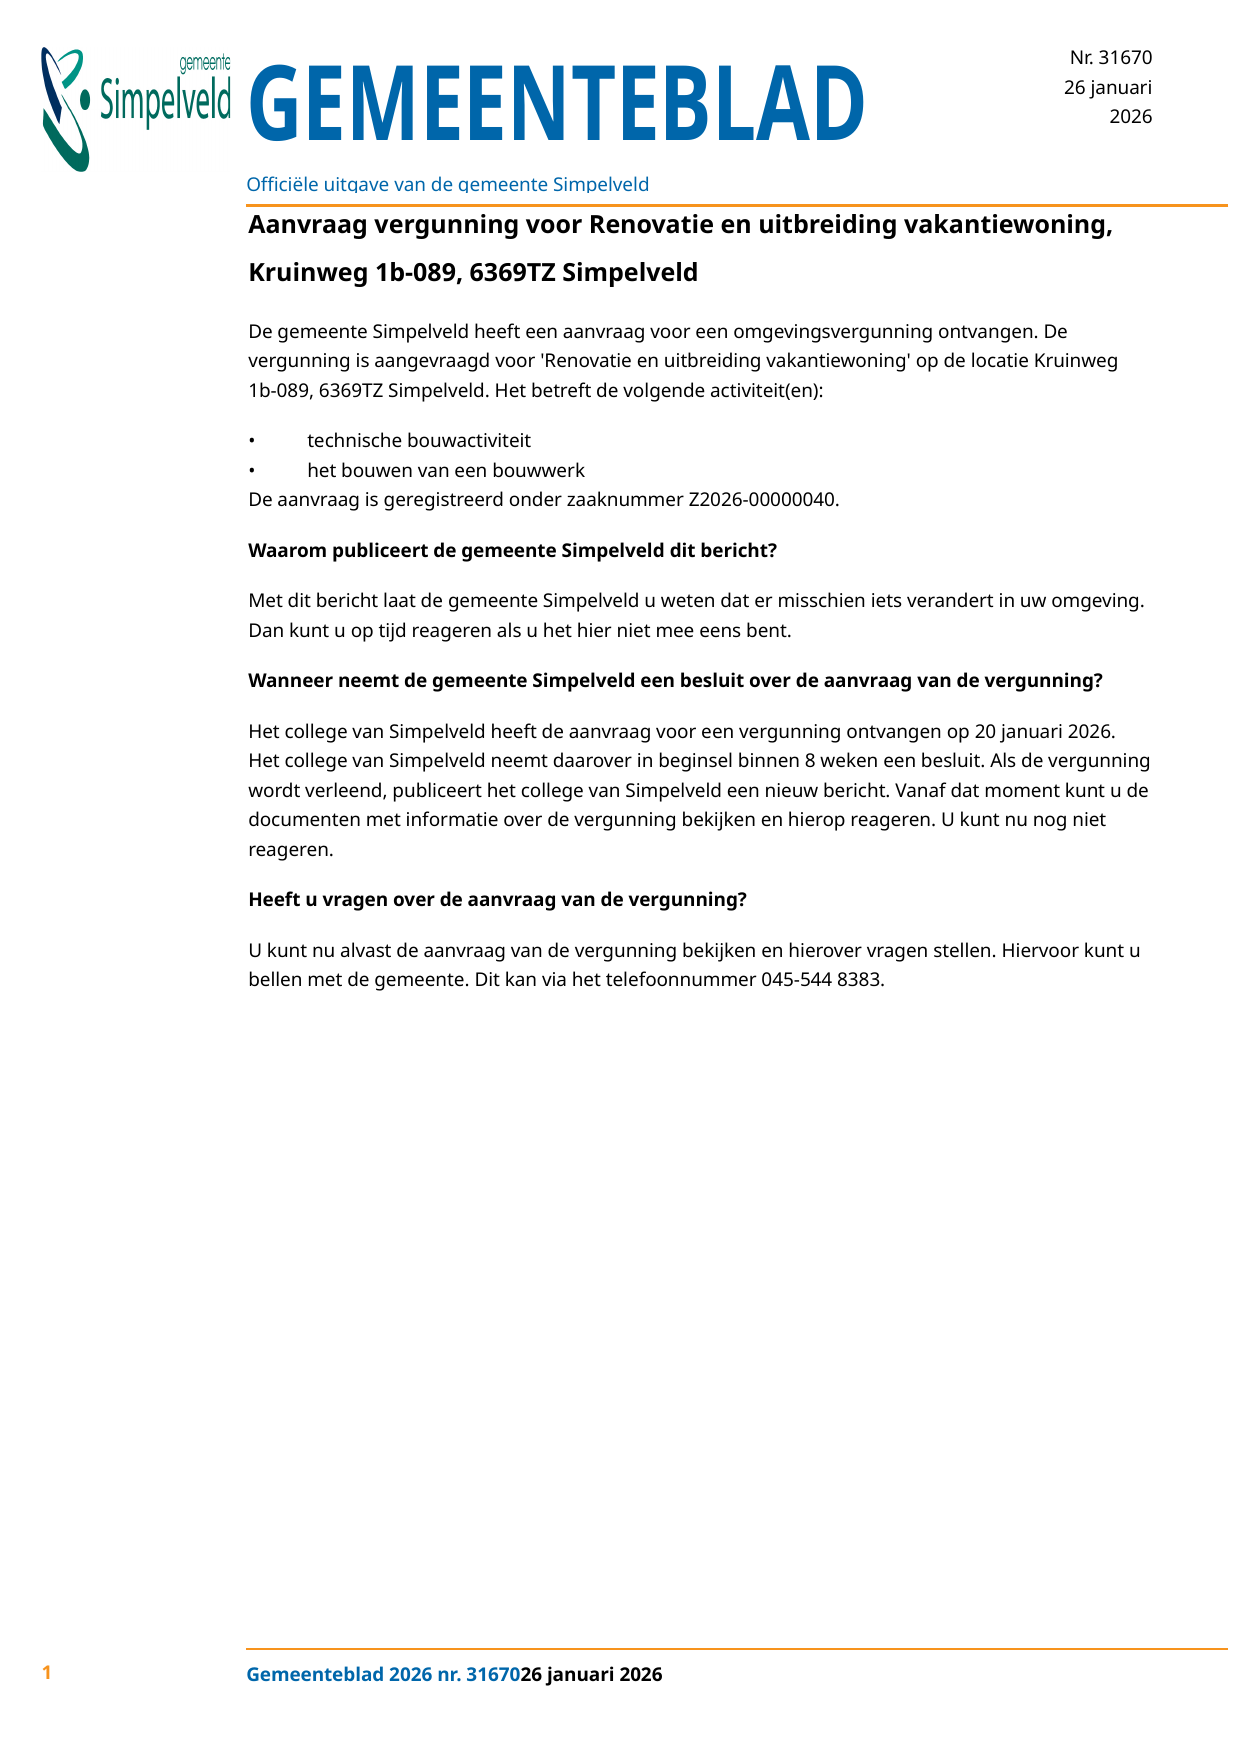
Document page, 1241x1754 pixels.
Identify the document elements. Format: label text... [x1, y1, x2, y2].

text Wanneer neemt de gemeente Simpelveld een besluit over de aanvraag van de vergunning? [248, 667, 1152, 693]
text Waarom publiceert de gemeente Simpelveld dit bericht? [248, 537, 1152, 563]
text De aanvraag is geregistreerd onder zaaknummer Z2026-00000040. [248, 487, 1152, 512]
text U kunt nu alvast de aanvraag van de vergunning bekijken en hierover vragen stellen. Hiervoor kunt u bellen met de gemeente. Dit kan via het telefoonnummer 045-544 8383. [248, 937, 1152, 992]
text De gemeente Simpelveld heeft een aanvraag voor een omgevingsvergunning ontvangen. De vergunning is aangevraagd voor 'Renovatie en uitbreiding vakantiewoning' op de locatie Kruinweg 1b-089, 6369TZ Simpelveld. Het betreft de volgende activiteit(en): [248, 318, 1152, 403]
text Het college van Simpelveld heeft de aanvraag voor een vergunning ontvangen op 20 januari 2026. Het college van Simpelveld neemt daarover in beginsel binnen 8 weken een besluit. Als de vergunning wordt verleend, publiceert het college van Simpelveld een nieuw bericht. Vanaf dat moment kunt u de documenten met informatie over de vergunning bekijken en hierop reageren. U kunt nu nog niet reageren. [248, 718, 1152, 862]
picture [41, 47, 231, 172]
list het bouwen van een bouwwerk [248, 457, 1152, 483]
list technische bouwactiviteit [248, 427, 1152, 453]
text Heeft u vragen over de aanvraag van de vergunning? [248, 887, 1152, 912]
text Met dit bericht laat de gemeente Simpelveld u weten dat er misschien iets verandert in uw omgeving. Dan kunt u op tijd reageren als u het hier niet mee eens bent. [248, 587, 1152, 643]
text Aanvraag vergunning voor Renovatie en uitbreiding vakantiewoning, Kruinweg 1b-089, 6369TZ Simpelveld [248, 207, 1152, 288]
